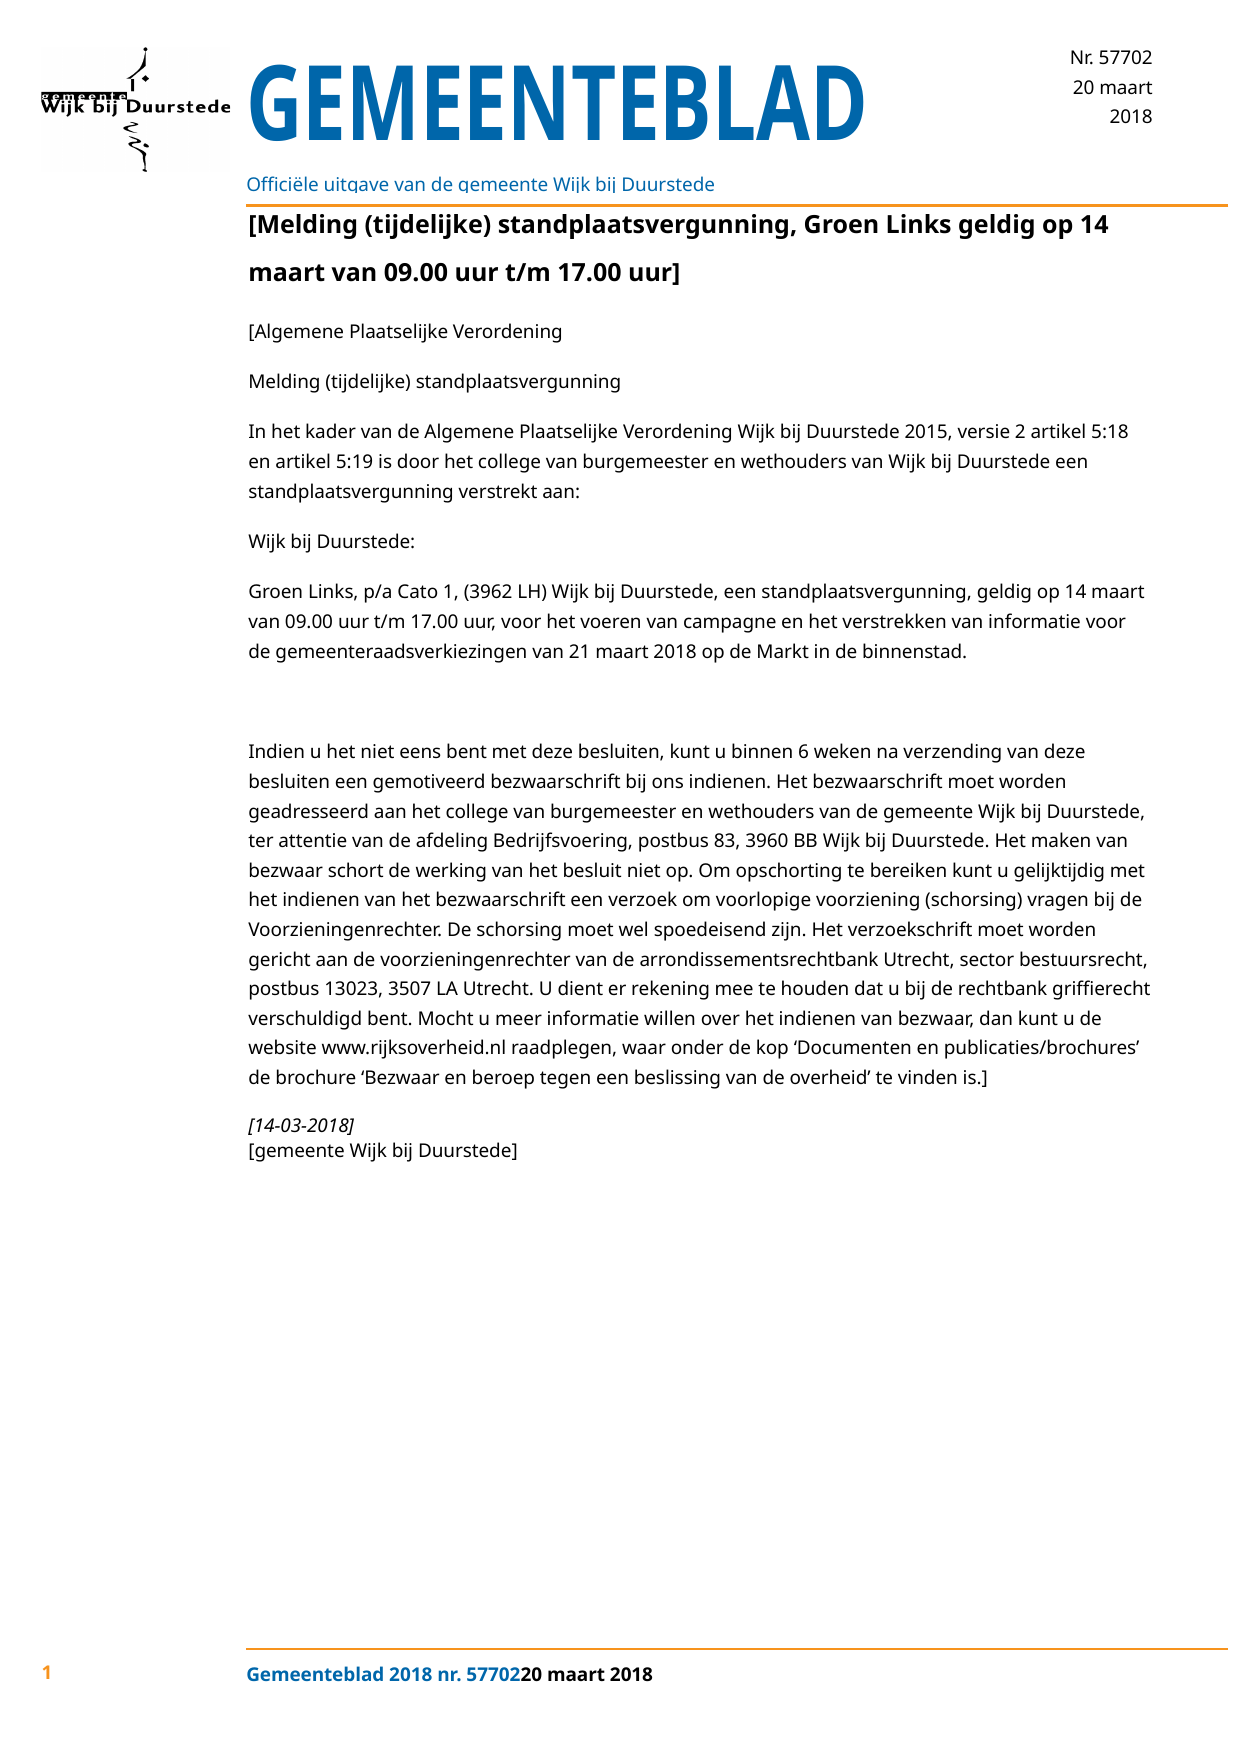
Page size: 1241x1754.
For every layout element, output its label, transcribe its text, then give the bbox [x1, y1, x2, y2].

text [Algemene Plaatselijke Verordening [248, 318, 1152, 344]
text Melding (tijdelijke) standplaatsvergunning [248, 368, 1152, 394]
text Groen Links, p/a Cato 1, (3962 LH) Wijk bij Duurstede, een standplaatsvergunning, geldig op 14 maart van 09.00 uur t/m 17.00 uur, voor het voeren van campagne en het verstrekken van informatie voor de gemeenteraadsverkiezingen van 21 maart 2018 op de Markt in de binnenstad. [248, 579, 1152, 664]
text [Melding (tijdelijke) standplaatsvergunning, Groen Links geldig op 14 maart van 09.00 uur t/m 17.00 uur] [248, 207, 1152, 288]
text [gemeente Wijk bij Duurstede] [248, 1138, 1152, 1163]
text Indien u het niet eens bent met deze besluiten, kunt u binnen 6 weken na verzending van deze besluiten een gemotiveerd bezwaarschrift bij ons indienen. Het bezwaarschrift moet worden geadresseerd aan het college van burgemeester en wethouders van de gemeente Wijk bij Duurstede, ter attentie van de afdeling Bedrijfsvoering, postbus 83, 3960 BB Wijk bij Duurstede. Het maken van bezwaar schort de werking van het besluit niet op. Om opschorting te bereiken kunt u gelijktijdig met het indienen van het bezwaarschrift een verzoek om voorlopige voorziening (schorsing) vragen bij de Voorzieningenrechter. De schorsing moet wel spoedeisend zijn. Het verzoekschrift moet worden gericht aan de voorzieningenrechter van de arrondissementsrechtbank Utrecht, sector bestuursrecht, postbus 13023, 3507 LA Utrecht. U dient er rekening mee te houden dat u bij de rechtbank griffierecht verschuldigd bent. Mocht u meer informatie willen over het indienen van bezwaar, dan kunt u de website www.rijksoverheid.nl raadplegen, waar onder de kop ‘Documenten en publicaties/brochures’ de brochure ‘Bezwaar en beroep tegen een beslissing van de overheid’ te vinden is.] [248, 739, 1152, 1090]
text Wijk bij Duurstede: [248, 528, 1152, 554]
text In het kader van de Algemene Plaatselijke Verordening Wijk bij Duurstede 2015, versie 2 artikel 5:18 en artikel 5:19 is door het college van burgemeester en wethouders van Wijk bij Duurstede een standplaatsvergunning verstrekt aan: [248, 419, 1152, 504]
picture [41, 47, 231, 172]
text [14-03-2018] [248, 1112, 1152, 1138]
